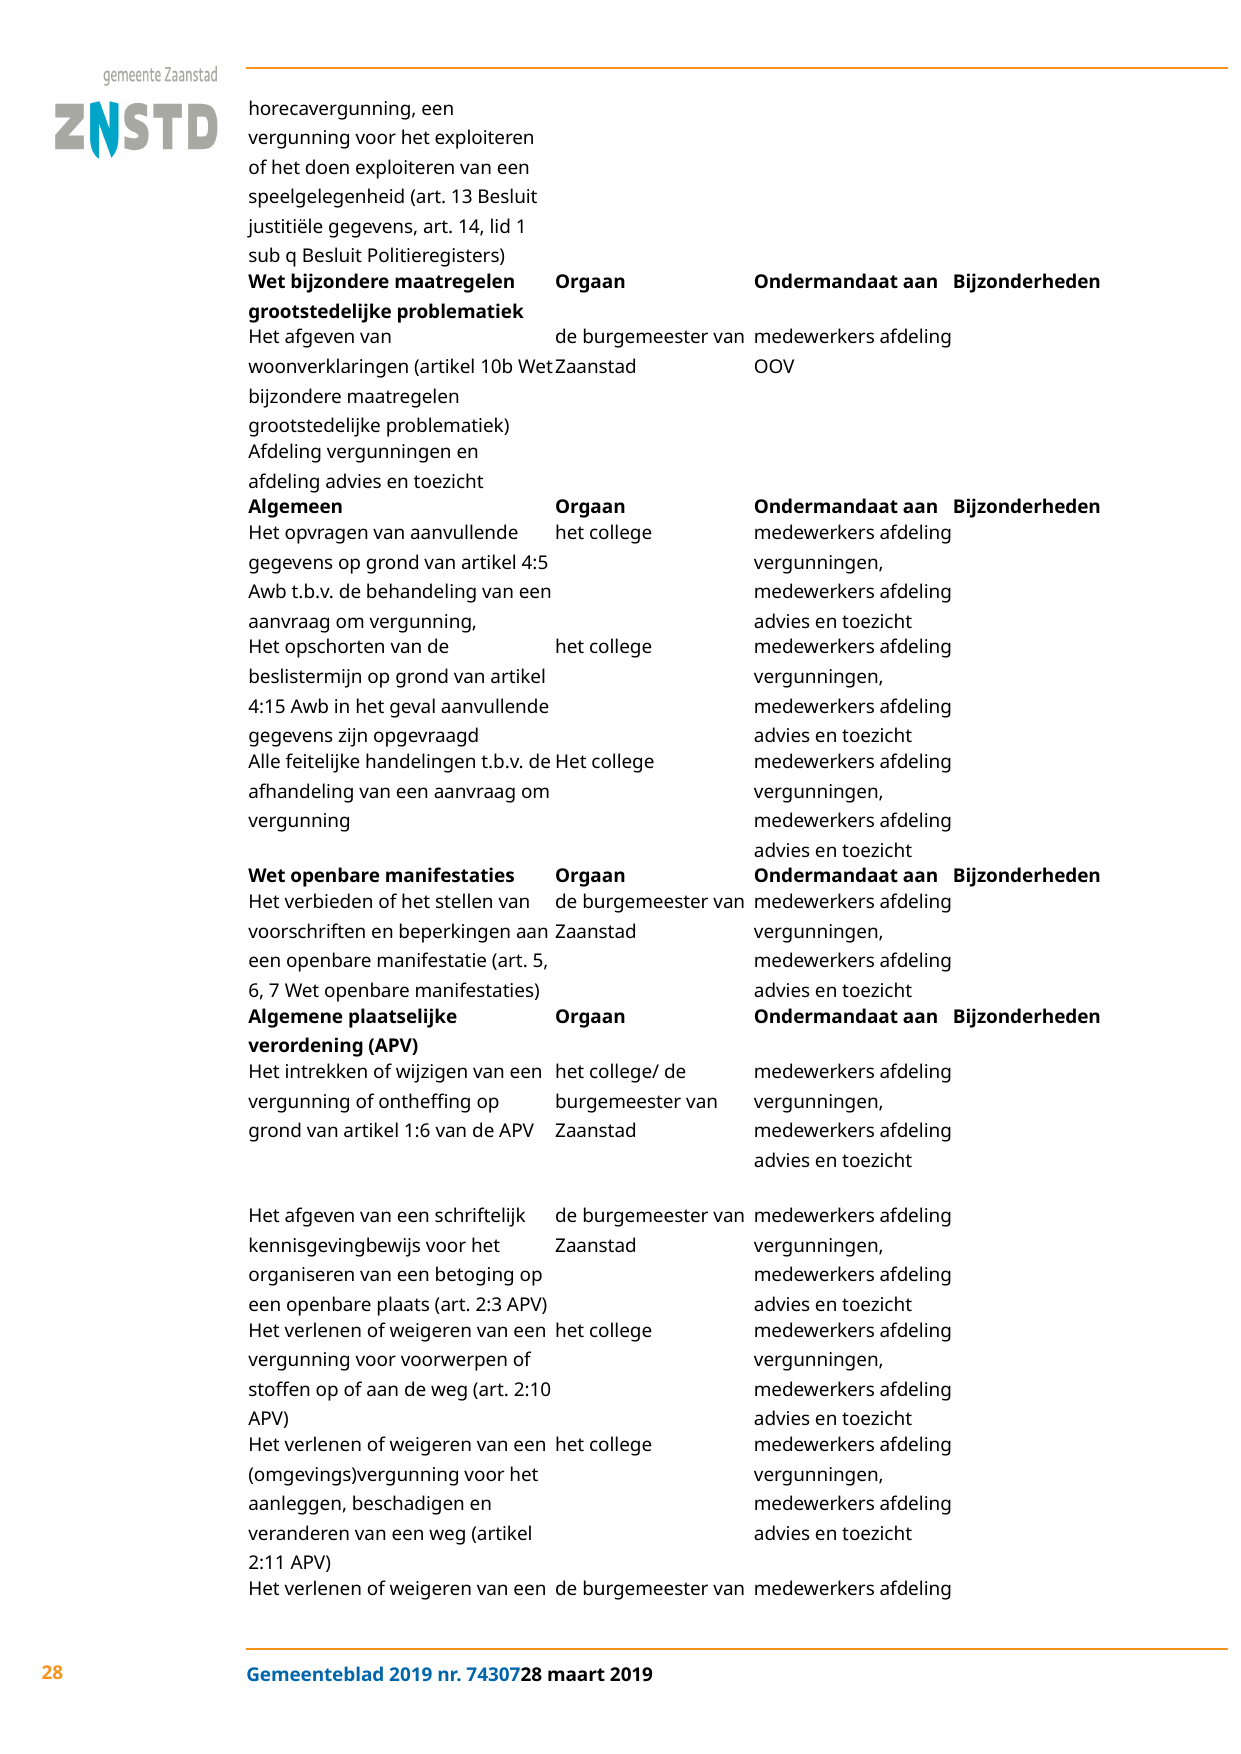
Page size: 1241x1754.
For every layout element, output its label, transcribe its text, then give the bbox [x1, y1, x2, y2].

table_cell Het verlenen of weigeren van een [248, 1575, 555, 1601]
table_cell medewerkers afdeling vergunningen, medewerkers afdeling advies en toezicht [754, 1431, 953, 1575]
table_cell [953, 1575, 1152, 1601]
table_cell [555, 438, 754, 493]
table_cell [953, 438, 1152, 493]
table_cell Het verlenen of weigeren van een (omgevings)vergunning voor het aanleggen, beschadigen en veranderen van een weg (artikel 2:11 APV) [248, 1431, 555, 1575]
table_cell Algemeen [248, 494, 555, 519]
table_cell horecavergunning, een vergunning voor het exploiteren of het doen exploiteren van een speelgelegenheid (art. 13 Besluit justitiële gegevens, art. 14, lid 1 sub q Besluit Politieregisters) [248, 95, 555, 268]
table_cell het college/ de burgemeester van Zaanstad [555, 1058, 754, 1202]
table_cell [953, 1431, 1152, 1575]
table_cell medewerkers afdeling vergunningen, medewerkers afdeling advies en toezicht [754, 1202, 953, 1317]
table_cell de burgemeester van [555, 1575, 754, 1601]
table_cell [953, 1317, 1152, 1431]
table_cell [754, 95, 953, 268]
table_cell Bijzonderheden [953, 269, 1152, 324]
table_cell [953, 324, 1152, 438]
table_cell Algemene plaatselijke verordening (APV) [248, 1003, 555, 1058]
table_cell medewerkers afdeling vergunningen, medewerkers afdeling advies en toezicht [754, 748, 953, 863]
table_cell [953, 95, 1152, 268]
table_cell Het college [555, 748, 754, 863]
table_cell Ondermandaat aan [754, 269, 953, 324]
table_cell [754, 438, 953, 493]
table_cell Het opvragen van aanvullende gegevens op grond van artikel 4:5 Awb t.b.v. de behandeling van een aanvraag om vergunning, [248, 519, 555, 634]
table_cell Het intrekken of wijzigen van een vergunning of ontheffing op grond van artikel 1:6 van de APV [248, 1058, 555, 1202]
table_cell [953, 889, 1152, 1003]
table_cell [953, 519, 1152, 634]
table_cell medewerkers afdeling vergunningen, medewerkers afdeling advies en toezicht [754, 1058, 953, 1202]
table_cell [953, 1058, 1152, 1202]
table_cell Bijzonderheden [953, 1003, 1152, 1058]
table_cell medewerkers afdeling vergunningen, medewerkers afdeling advies en toezicht [754, 634, 953, 748]
table_cell [953, 748, 1152, 863]
table_cell het college [555, 519, 754, 634]
table_cell medewerkers afdeling vergunningen, medewerkers afdeling advies en toezicht [754, 1317, 953, 1431]
table_cell Bijzonderheden [953, 494, 1152, 519]
table_cell het college [555, 1431, 754, 1575]
table_cell Orgaan [555, 494, 754, 519]
table_cell Het afgeven van een schriftelijk kennisgevingbewijs voor het organiseren van een betoging op een openbare plaats (art. 2:3 APV) [248, 1202, 555, 1317]
table_cell Het opschorten van de beslistermijn op grond van artikel 4:15 Awb in het geval aanvullende gegevens zijn opgevraagd [248, 634, 555, 748]
table_cell Ondermandaat aan [754, 1003, 953, 1058]
table_cell Bijzonderheden [953, 863, 1152, 888]
table_cell Het verbieden of het stellen van voorschriften en beperkingen aan een openbare manifestatie (art. 5, 6, 7 Wet openbare manifestaties) [248, 889, 555, 1003]
table_cell Orgaan [555, 1003, 754, 1058]
table_cell Ondermandaat aan [754, 494, 953, 519]
table_cell medewerkers afdeling OOV [754, 324, 953, 438]
table_cell de burgemeester van Zaanstad [555, 324, 754, 438]
table_cell medewerkers afdeling [754, 1575, 953, 1601]
table_cell Wet openbare manifestaties [248, 863, 555, 888]
table_cell Orgaan [555, 863, 754, 888]
table_cell Alle feitelijke handelingen t.b.v. de afhandeling van een aanvraag om vergunning [248, 748, 555, 863]
table_cell het college [555, 1317, 754, 1431]
table_cell Het verlenen of weigeren van een vergunning voor voorwerpen of stoffen op of aan de weg (art. 2:10 APV) [248, 1317, 555, 1431]
table_cell Wet bijzondere maatregelen grootstedelijke problematiek [248, 269, 555, 324]
table_cell medewerkers afdeling vergunningen, medewerkers afdeling advies en toezicht [754, 519, 953, 634]
table_cell de burgemeester van Zaanstad [555, 889, 754, 1003]
table_cell Afdeling vergunningen en afdeling advies en toezicht [248, 438, 555, 493]
picture [41, 47, 231, 172]
table_cell het college [555, 634, 754, 748]
table_cell [555, 95, 754, 268]
table_cell [953, 634, 1152, 748]
table_cell Ondermandaat aan [754, 863, 953, 888]
table_cell [953, 1202, 1152, 1317]
table_cell de burgemeester van Zaanstad [555, 1202, 754, 1317]
table_cell medewerkers afdeling vergunningen, medewerkers afdeling advies en toezicht [754, 889, 953, 1003]
table_cell Orgaan [555, 269, 754, 324]
table_cell Het afgeven van woonverklaringen (artikel 10b Wet bijzondere maatregelen grootstedelijke problematiek) [248, 324, 555, 438]
